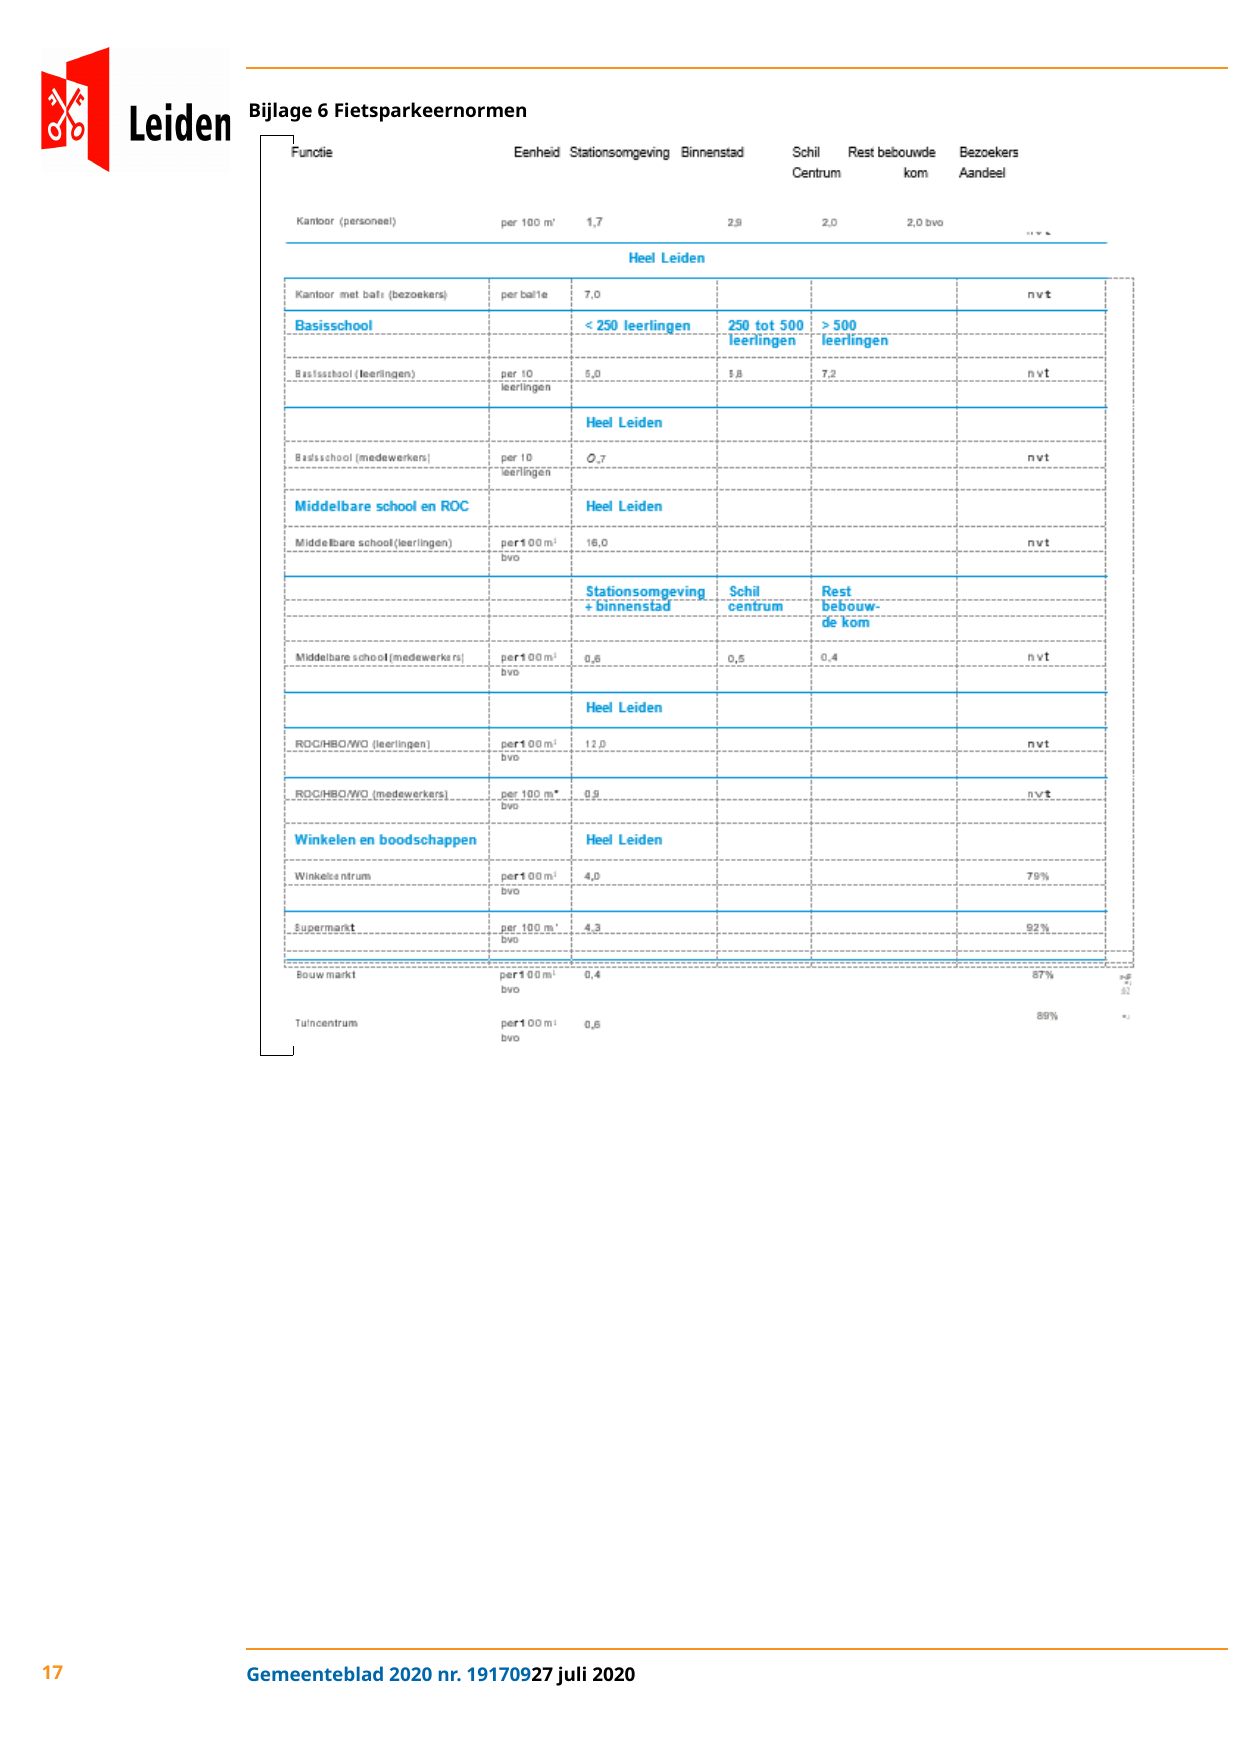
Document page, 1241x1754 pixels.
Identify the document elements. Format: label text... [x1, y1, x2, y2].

picture [268, 144, 1155, 1046]
picture [41, 47, 231, 172]
text Bijlage 6 Fietsparkeernormen [248, 95, 1152, 123]
